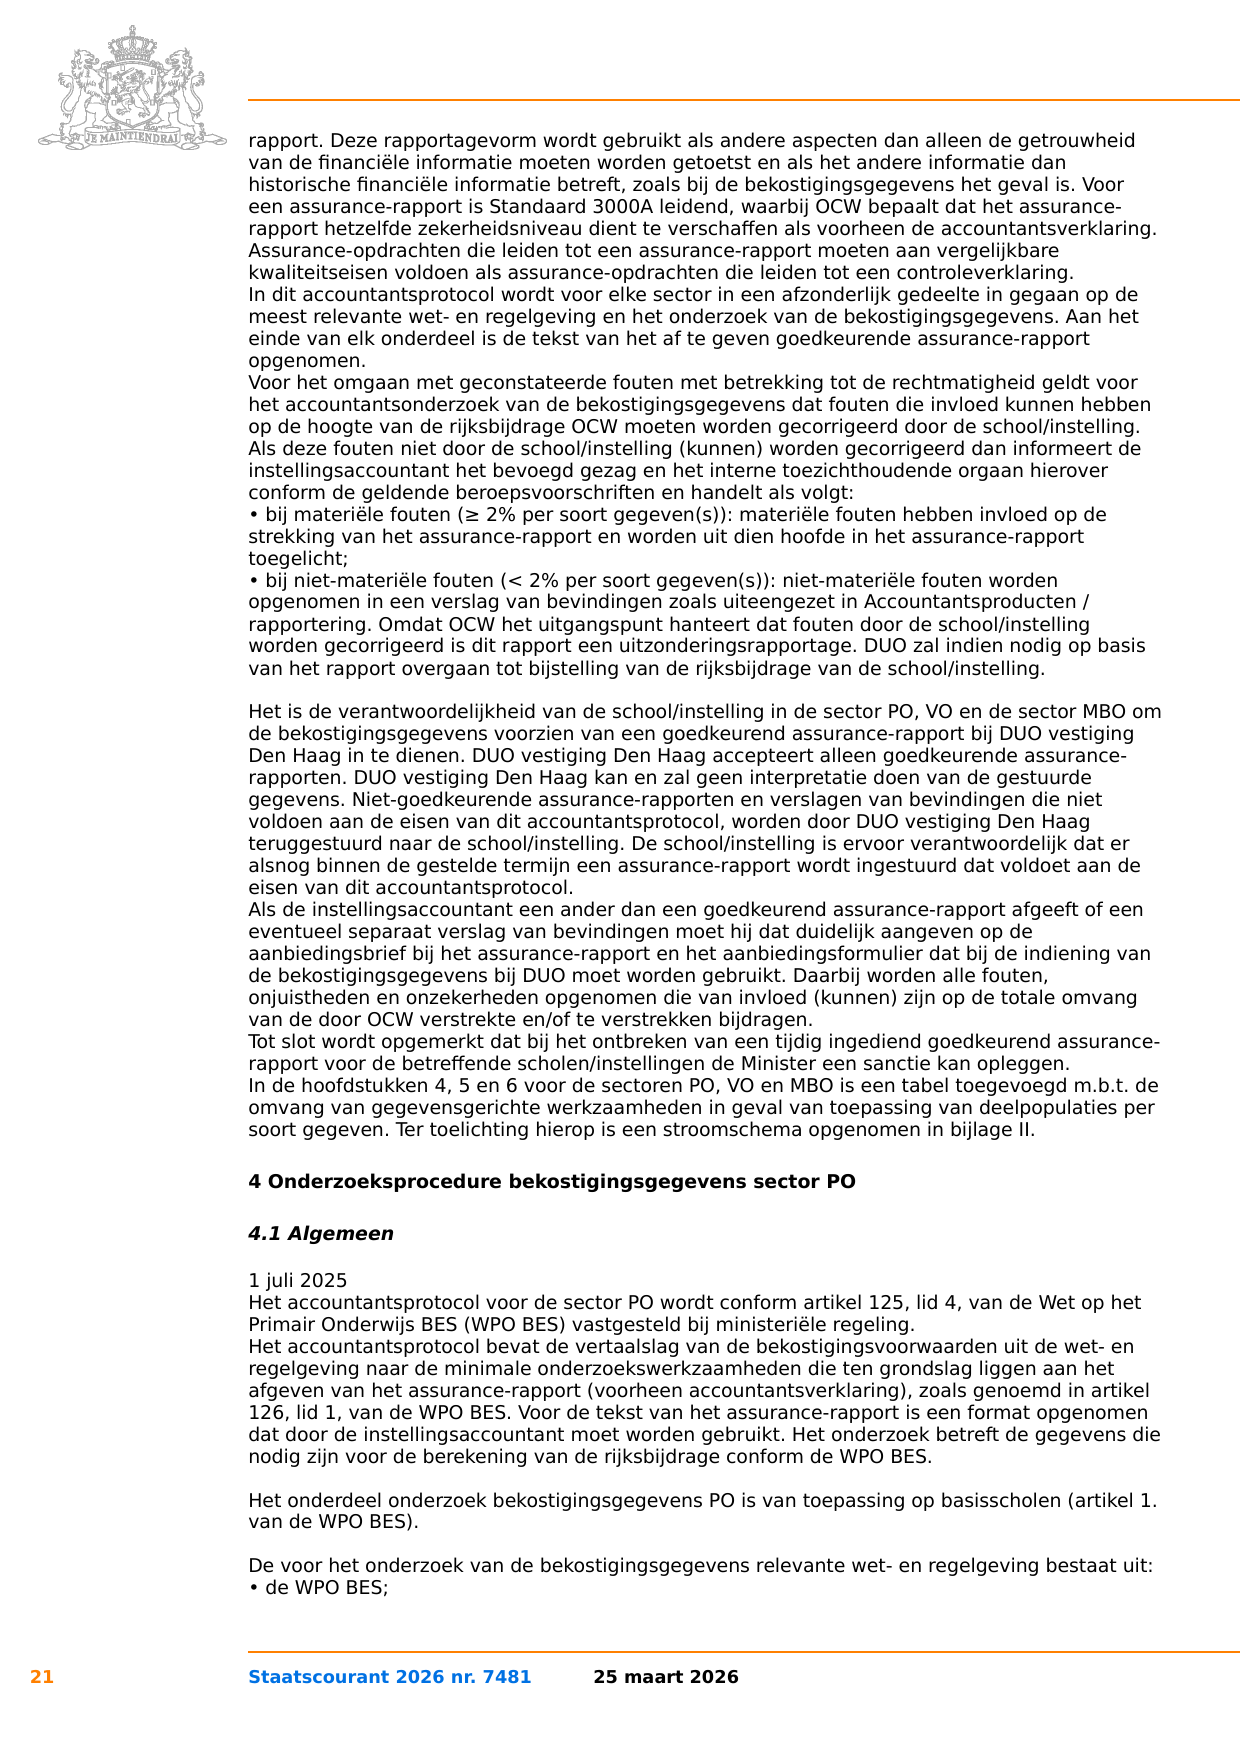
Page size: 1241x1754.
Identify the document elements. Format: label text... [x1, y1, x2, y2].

text Als de instellingsaccountant een ander dan een goedkeurend assurance-rapport afgeeft of een eventueel separaat verslag van bevindingen moet hij dat duidelijk aangeven op de aanbiedingsbrief bij het assurance-rapport en het aanbiedingsformulier dat bij de indiening van de bekostigingsgegevens bij DUO moet worden gebruikt. Daarbij worden alle fouten, onjuistheden en onzekerheden opgenomen die van invloed (kunnen) zijn op de totale omvang van de door OCW verstrekte en/of te verstrekken bijdragen. [248, 899, 1163, 1031]
subtitle 4.1 Algemeen [248, 1223, 1163, 1245]
text Tot slot wordt opgemerkt dat bij het ontbreken van een tijdig ingediend goedkeurend assurance-rapport voor de betreffende scholen/instellingen de Minister een sanctie kan opleggen. [248, 1031, 1163, 1075]
text Het onderdeel onderzoek bekostigingsgegevens PO is van toepassing op basisscholen (artikel 1. van de WPO BES). [248, 1489, 1163, 1533]
text 1 juli 2025 [248, 1270, 1163, 1292]
text • bij materiële fouten (≥ 2% per soort gegeven(s)): materiële fouten hebben invloed op de strekking van het assurance-rapport en worden uit dien hoofde in het assurance-rapport toegelicht; [248, 503, 1163, 569]
text • de WPO BES; [248, 1577, 1163, 1599]
text Het is de verantwoordelijkheid van de school/instelling in de sector PO, VO en de sector MBO om de bekostigingsgegevens voorzien van een goedkeurend assurance-rapport bij DUO vestiging Den Haag in te dienen. DUO vestiging Den Haag accepteert alleen goedkeurende assurance-rapporten. DUO vestiging Den Haag kan en zal geen interpretatie doen van de gestuurde gegevens. Niet-goedkeurende assurance-rapporten en verslagen van bevindingen die niet voldoen aan de eisen van dit accountantsprotocol, worden door DUO vestiging Den Haag teruggestuurd naar de school/instelling. De school/instelling is ervoor verantwoordelijk dat er alsnog binnen de gestelde termijn een assurance-rapport wordt ingestuurd dat voldoet aan de eisen van dit accountantsprotocol. [248, 701, 1163, 899]
text rapport. Deze rapportagevorm wordt gebruikt als andere aspecten dan alleen de getrouwheid van de financiële informatie moeten worden getoetst en als het andere informatie dan historische financiële informatie betreft, zoals bij de bekostigingsgegevens het geval is. Voor een assurance-rapport is Standaard 3000A leidend, waarbij OCW bepaalt dat het assurance-rapport hetzelfde zekerheidsniveau dient te verschaffen als voorheen de accountantsverklaring. Assurance-opdrachten die leiden tot een assurance-rapport moeten aan vergelijkbare kwaliteitseisen voldoen als assurance-opdrachten die leiden tot een controleverklaring. [248, 130, 1163, 284]
text Het accountantsprotocol voor de sector PO wordt conform artikel 125, lid 4, van de Wet op het Primair Onderwijs BES (WPO BES) vastgesteld bij ministeriële regeling. [248, 1292, 1163, 1336]
picture [38, 25, 227, 150]
text In dit accountantsprotocol wordt voor elke sector in een afzonderlijk gedeelte in gegaan op de meest relevante wet- en regelgeving en het onderzoek van de bekostigingsgegevens. Aan het einde van elk onderdeel is de tekst van het af te geven goedkeurende assurance-rapport opgenomen. [248, 284, 1163, 372]
text In de hoofdstukken 4, 5 en 6 voor de sectoren PO, VO en MBO is een tabel toegevoegd m.b.t. de omvang van gegevensgerichte werkzaamheden in geval van toepassing van deelpopulaties per soort gegeven. Ter toelichting hierop is een stroomschema opgenomen in bijlage II. [248, 1075, 1163, 1141]
subtitle 4 Onderzoeksprocedure bekostigingsgegevens sector PO [248, 1171, 1163, 1193]
text Het accountantsprotocol bevat de vertaalslag van de bekostigingsvoorwaarden uit de wet- en regelgeving naar de minimale onderzoekswerkzaamheden die ten grondslag liggen aan het afgeven van het assurance-rapport (voorheen accountantsverklaring), zoals genoemd in artikel 126, lid 1, van de WPO BES. Voor de tekst van het assurance-rapport is een format opgenomen dat door de instellingsaccountant moet worden gebruikt. Het onderzoek betreft de gegevens die nodig zijn voor de berekening van de rijksbijdrage conform de WPO BES. [248, 1336, 1163, 1468]
text Voor het omgaan met geconstateerde fouten met betrekking tot de rechtmatigheid geldt voor het accountantsonderzoek van de bekostigingsgegevens dat fouten die invloed kunnen hebben op de hoogte van de rijksbijdrage OCW moeten worden gecorrigeerd door de school/instelling. Als deze fouten niet door de school/instelling (kunnen) worden gecorrigeerd dan informeert de instellingsaccountant het bevoegd gezag en het interne toezichthoudende orgaan hierover conform de geldende beroepsvoorschriften en handelt als volgt: [248, 372, 1163, 503]
text De voor het onderzoek van de bekostigingsgegevens relevante wet- en regelgeving bestaat uit: [248, 1555, 1163, 1577]
text • bij niet-materiële fouten (< 2% per soort gegeven(s)): niet-materiële fouten worden opgenomen in een verslag van bevindingen zoals uiteengezet in Accountantsproducten / rapportering. Omdat OCW het uitgangspunt hanteert dat fouten door de school/instelling worden gecorrigeerd is dit rapport een uitzonderingsrapportage. DUO zal indien nodig op basis van het rapport overgaan tot bijstelling van de rijksbijdrage van de school/instelling. [248, 569, 1163, 679]
